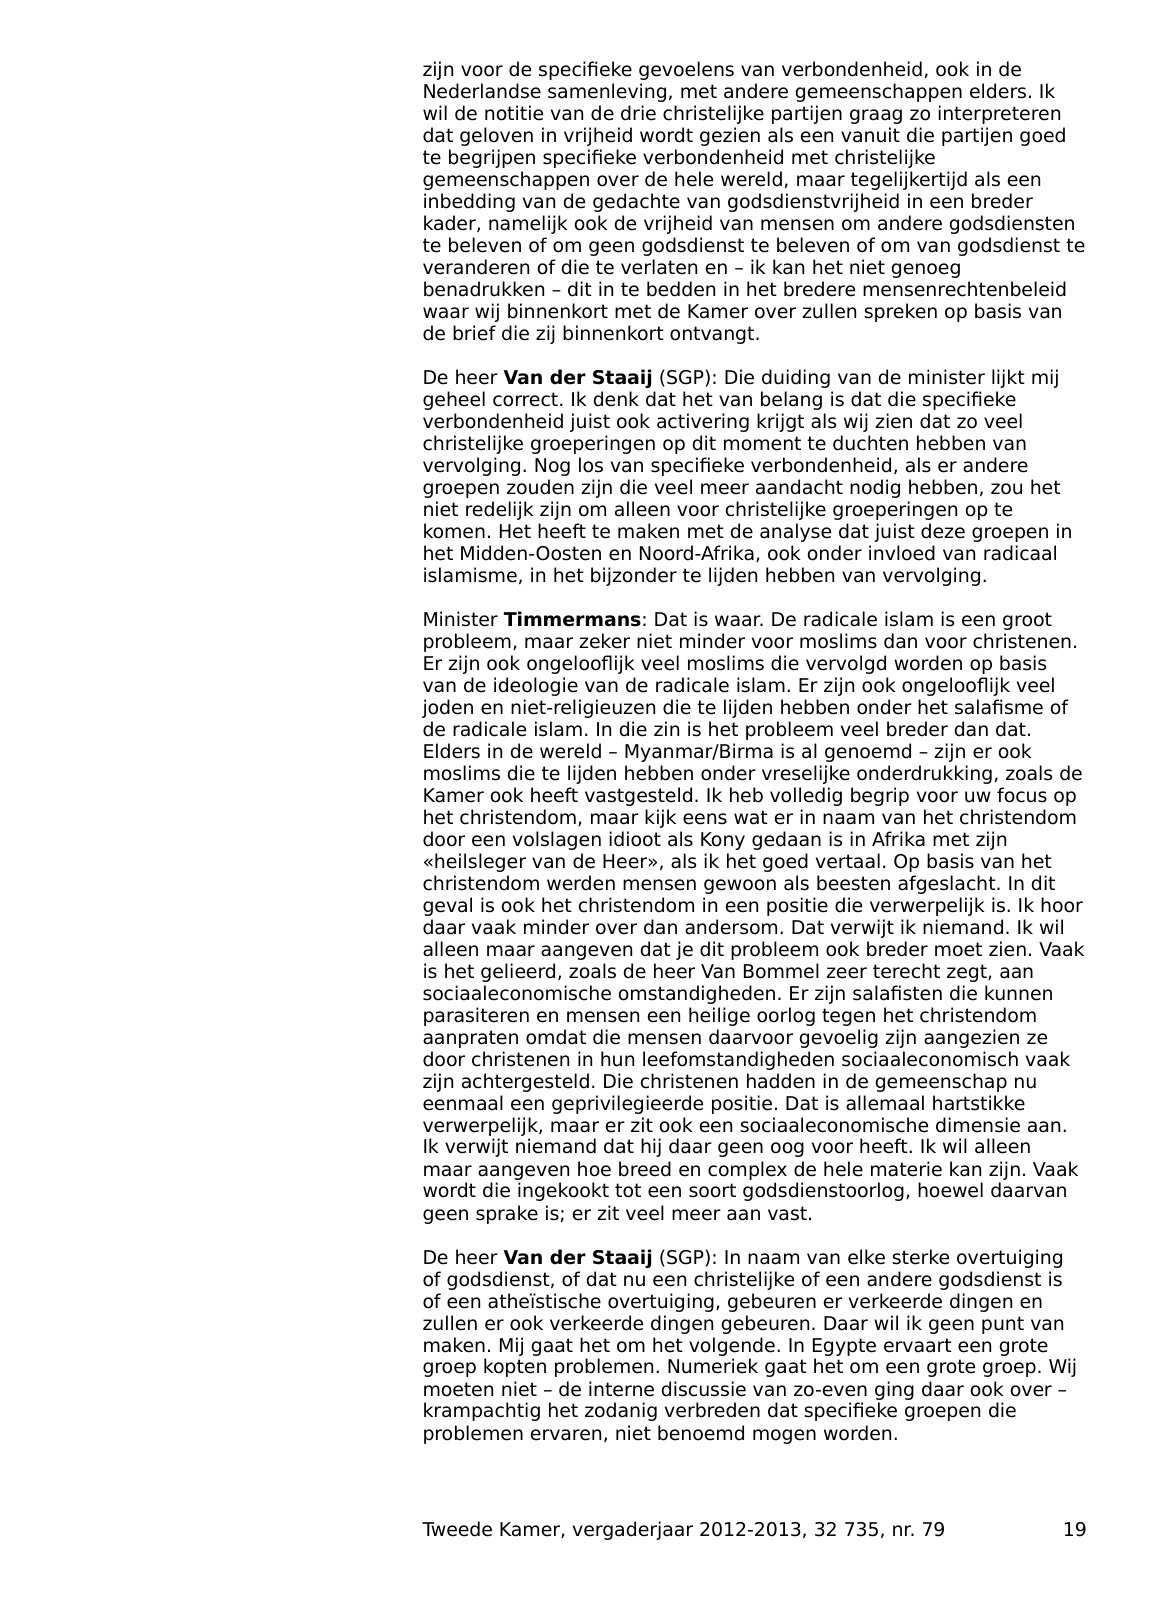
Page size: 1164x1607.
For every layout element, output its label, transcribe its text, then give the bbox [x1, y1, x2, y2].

text De heer Van der Staaij (SGP): Die duiding van de minister lijkt mij geheel correct. Ik denk dat het van belang is dat die specifieke verbondenheid juist ook activering krijgt als wij zien dat zo veel christelijke groeperingen op dit moment te duchten hebben van vervolging. Nog los van specifieke verbondenheid, als er andere groepen zouden zijn die veel meer aandacht nodig hebben, zou het niet redelijk zijn om alleen voor christelijke groeperingen op te komen. Het heeft te maken met de analyse dat juist deze groepen in het Midden-Oosten en Noord-Afrika, ook onder invloed van radicaal islamisme, in het bijzonder te lijden hebben van vervolging. [422, 367, 1087, 587]
text zijn voor de specifieke gevoelens van verbondenheid, ook in de Nederlandse samenleving, met andere gemeenschappen elders. Ik wil de notitie van de drie christelijke partijen graag zo interpreteren dat geloven in vrijheid wordt gezien als een vanuit die partijen goed te begrijpen specifieke verbondenheid met christelijke gemeenschappen over de hele wereld, maar tegelijkertijd als een inbedding van de gedachte van godsdienstvrijheid in een breder kader, namelijk ook de vrijheid van mensen om andere godsdiensten te beleven of om geen godsdienst te beleven of om van godsdienst te veranderen of die te verlaten en – ik kan het niet genoeg benadrukken – dit in te bedden in het bredere mensenrechtenbeleid waar wij binnenkort met de Kamer over zullen spreken op basis van de brief die zij binnenkort ontvangt. [422, 59, 1087, 345]
text Minister Timmermans: Dat is waar. De radicale islam is een groot probleem, maar zeker niet minder voor moslims dan voor christenen. Er zijn ook ongelooflijk veel moslims die vervolgd worden op basis van de ideologie van de radicale islam. Er zijn ook ongelooflijk veel joden en niet-religieuzen die te lijden hebben onder het salafisme of de radicale islam. In die zin is het probleem veel breder dan dat. Elders in de wereld – Myanmar/Birma is al genoemd – zijn er ook moslims die te lijden hebben onder vreselijke onderdrukking, zoals de Kamer ook heeft vastgesteld. Ik heb volledig begrip voor uw focus op het christendom, maar kijk eens wat er in naam van het christendom door een volslagen idioot als Kony gedaan is in Afrika met zijn «heilsleger van de Heer», als ik het goed vertaal. Op basis van het christendom werden mensen gewoon als beesten afgeslacht. In dit geval is ook het christendom in een positie die verwerpelijk is. Ik hoor daar vaak minder over dan andersom. Dat verwijt ik niemand. Ik wil alleen maar aangeven dat je dit probleem ook breder moet zien. Vaak is het gelieerd, zoals de heer Van Bommel zeer terecht zegt, aan sociaaleconomische omstandigheden. Er zijn salafisten die kunnen parasiteren en mensen een heilige oorlog tegen het christendom aanpraten omdat die mensen daarvoor gevoelig zijn aangezien ze door christenen in hun leefomstandigheden sociaaleconomisch vaak zijn achtergesteld. Die christenen hadden in de gemeenschap nu eenmaal een geprivilegieerde positie. Dat is allemaal hartstikke verwerpelijk, maar er zit ook een sociaaleconomische dimensie aan. Ik verwijt niemand dat hij daar geen oog voor heeft. Ik wil alleen maar aangeven hoe breed en complex de hele materie kan zijn. Vaak wordt die ingekookt tot een soort godsdienstoorlog, hoewel daarvan geen sprake is; er zit veel meer aan vast. [422, 609, 1087, 1224]
text De heer Van der Staaij (SGP): In naam van elke sterke overtuiging of godsdienst, of dat nu een christelijke of een andere godsdienst is of een atheïstische overtuiging, gebeuren er verkeerde dingen en zullen er ook verkeerde dingen gebeuren. Daar wil ik geen punt van maken. Mij gaat het om het volgende. In Egypte ervaart een grote groep kopten problemen. Numeriek gaat het om een grote groep. Wij moeten niet – de interne discussie van zo-even ging daar ook over – krampachtig het zodanig verbreden dat specifieke groepen die problemen ervaren, niet benoemd mogen worden. [422, 1247, 1087, 1444]
